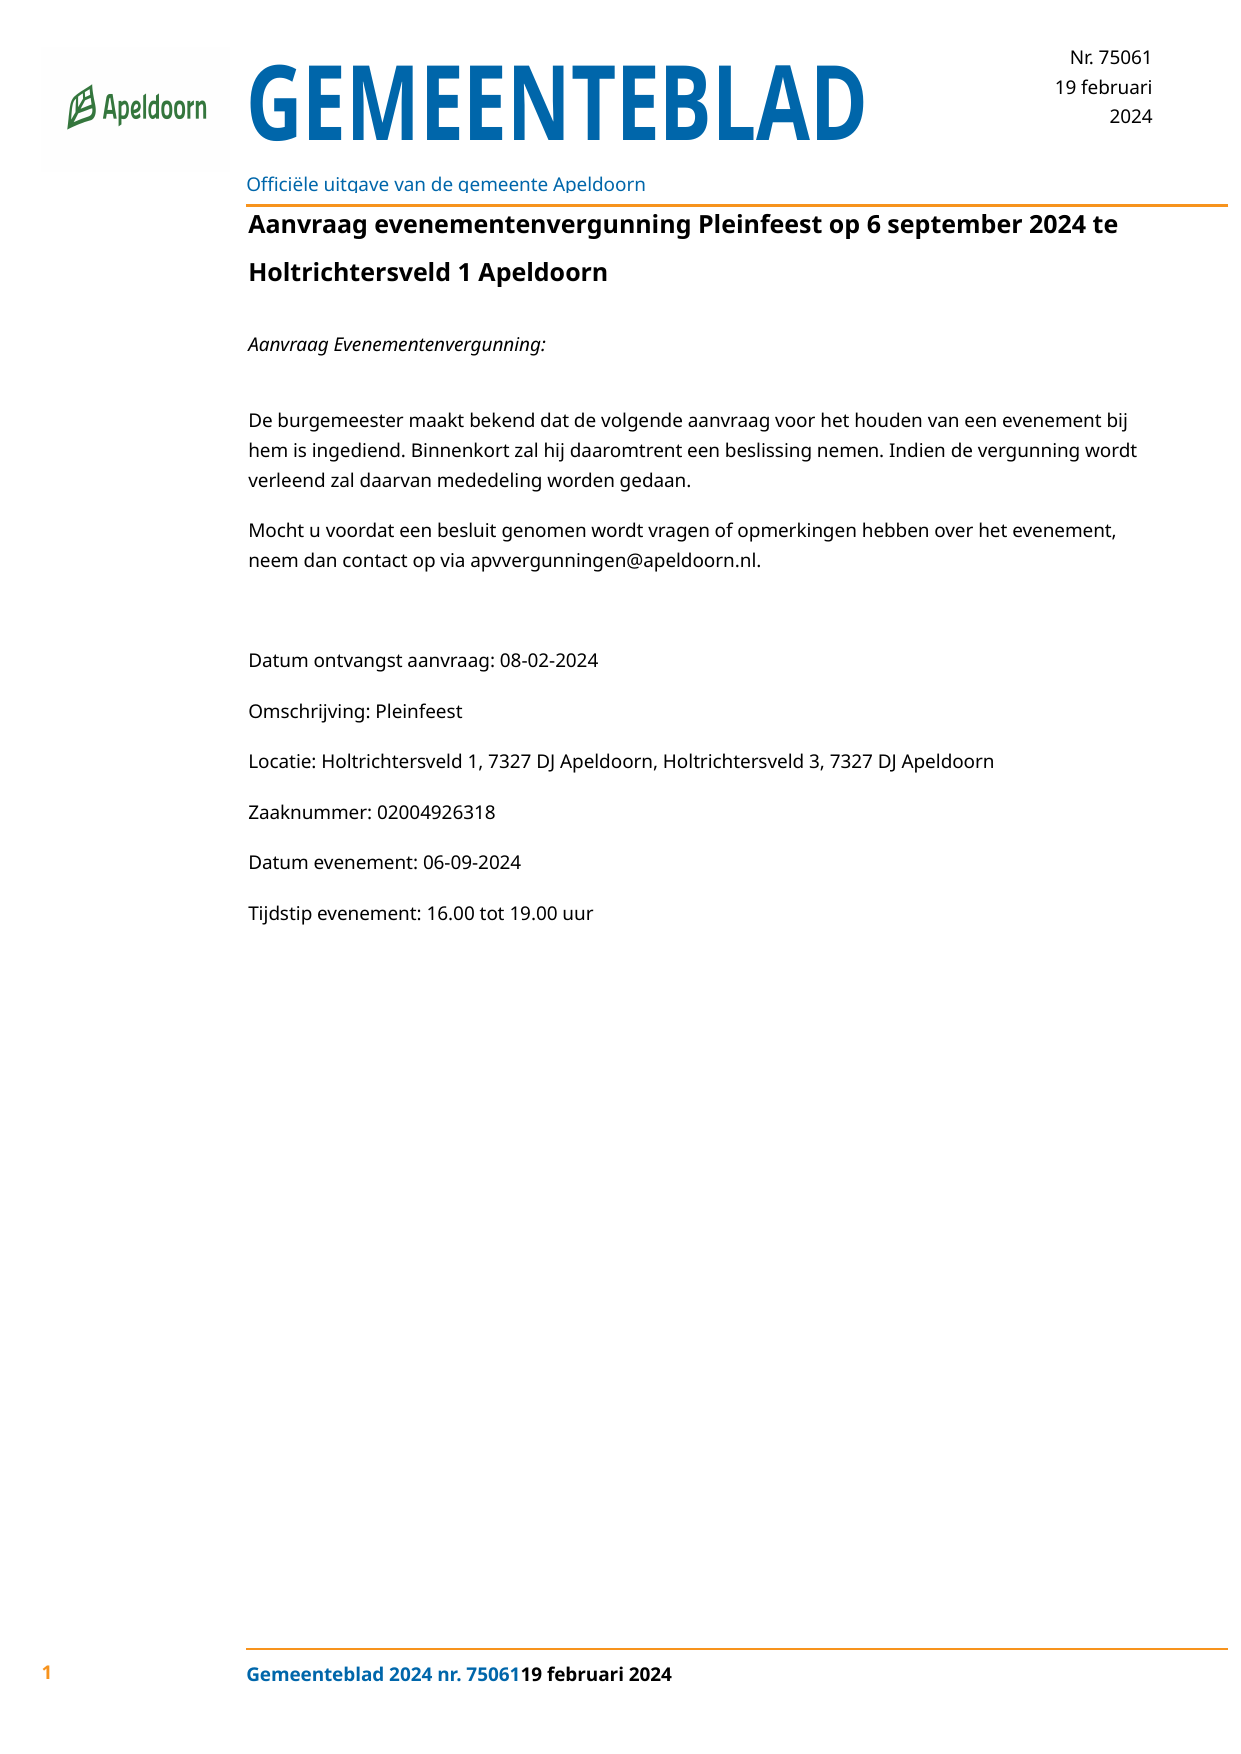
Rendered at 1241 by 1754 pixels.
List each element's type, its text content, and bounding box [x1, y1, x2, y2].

text Mocht u voordat een besluit genomen wordt vragen of opmerkingen hebben over het evenement, neem dan contact op via apvvergunningen@apeldoorn.nl. [248, 517, 1152, 572]
text Aanvraag Evenementenvergunning: [248, 331, 1152, 357]
text Tijdstip evenement: 16.00 tot 19.00 uur [248, 900, 1152, 925]
text Locatie: Holtrichtersveld 1, 7327 DJ Apeldoorn, Holtrichtersveld 3, 7327 DJ Apeldoorn [248, 748, 1152, 774]
text Datum ontvangst aanvraag: 08-02-2024 [248, 648, 1152, 673]
text Datum evenement: 06-09-2024 [248, 849, 1152, 875]
text Omschrijving: Pleinfeest [248, 698, 1152, 724]
text Aanvraag evenementenvergunning Pleinfeest op 6 september 2024 te Holtrichtersveld 1 Apeldoorn [248, 207, 1152, 288]
picture [41, 47, 231, 172]
text De burgemeester maakt bekend dat de volgende aanvraag voor het houden van een evenement bij hem is ingediend. Binnenkort zal hij daaromtrent een beslissing nemen. Indien de vergunning wordt verleend zal daarvan mededeling worden gedaan. [248, 408, 1152, 492]
text Zaaknummer: 02004926318 [248, 799, 1152, 824]
